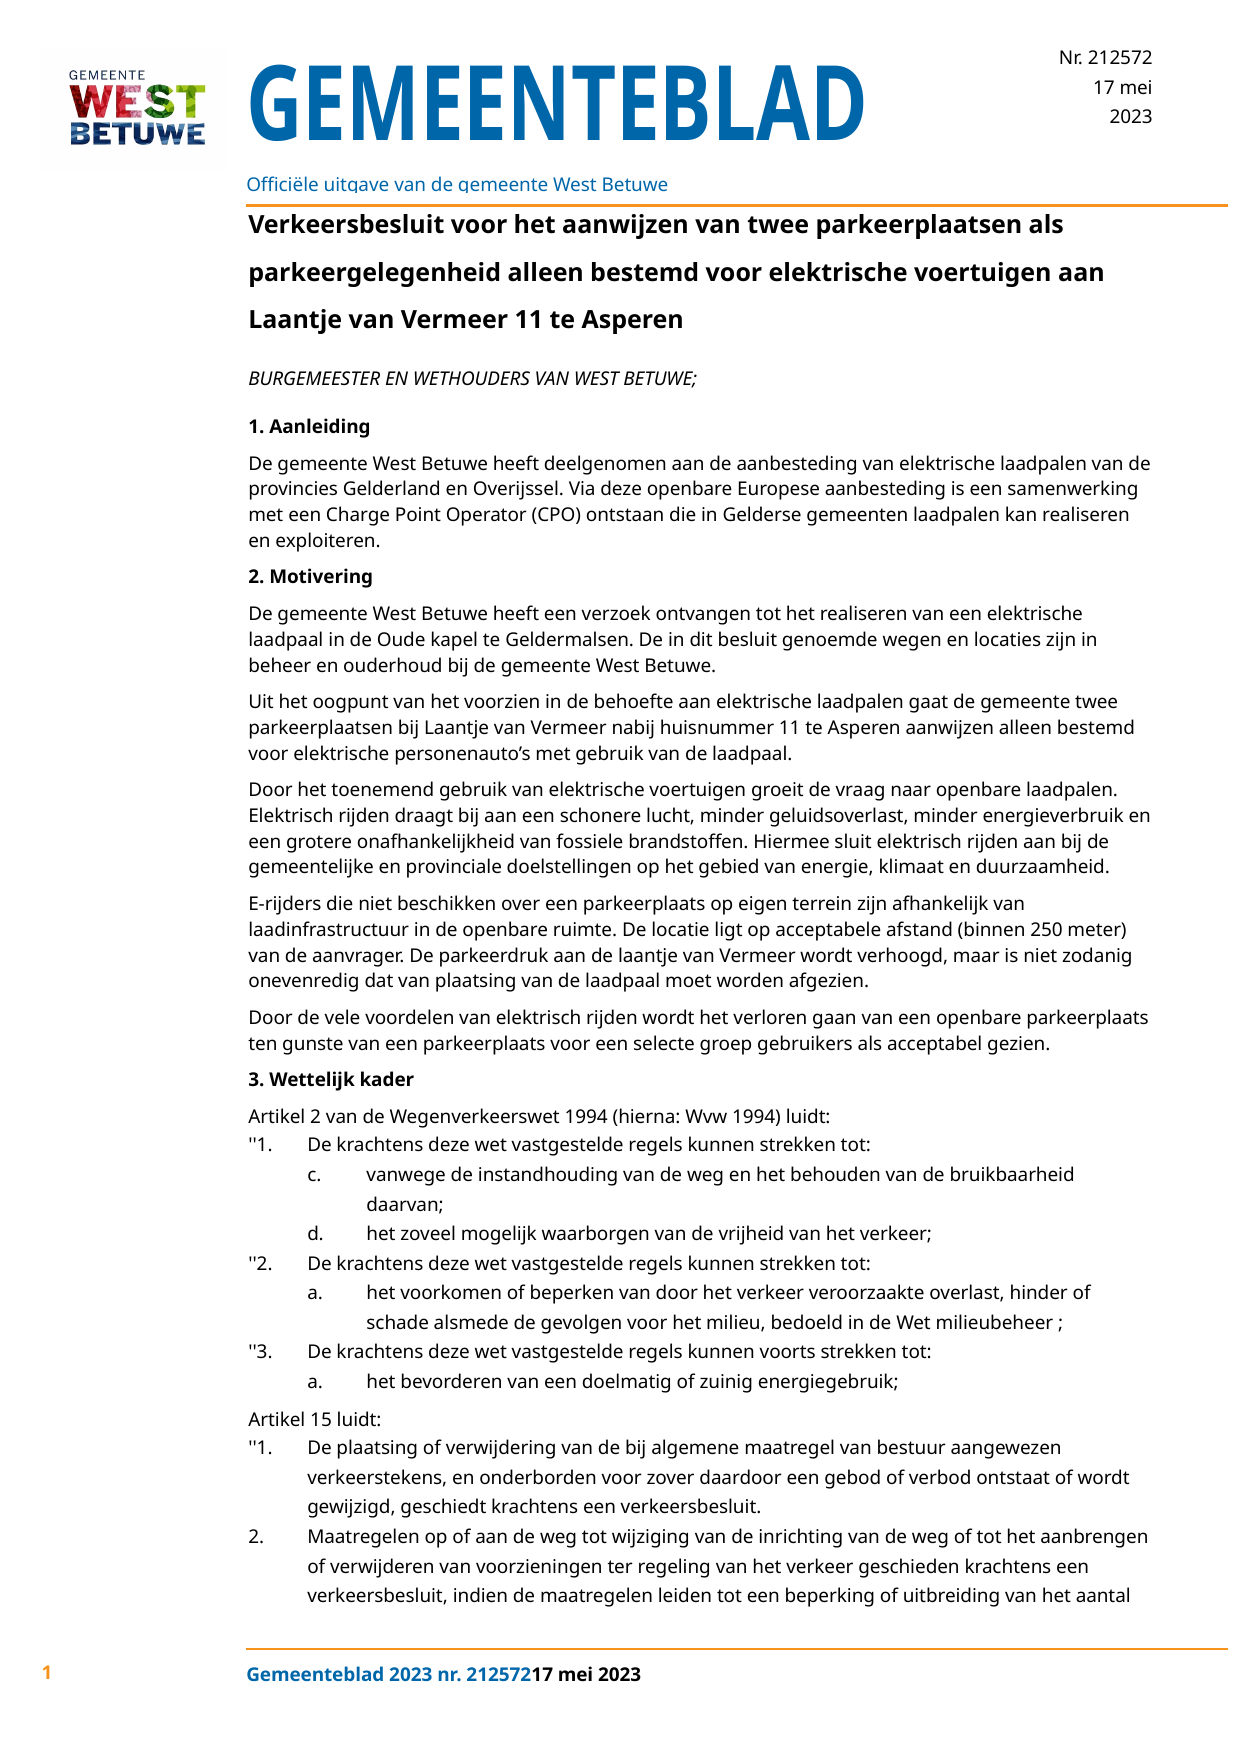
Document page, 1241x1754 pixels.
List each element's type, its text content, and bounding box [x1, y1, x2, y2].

list Maatregelen op of aan de weg tot wijziging van de inrichting van de weg of tot het aanbrengen of verwijderen van voorzieningen ter regeling van het verkeer geschieden krachtens een verkeersbesluit, indien de maatregelen leiden tot een beperking of uitbreiding van het aantal [248, 1523, 1152, 1608]
text Verkeersbesluit voor het aanwijzen van twee parkeerplaatsen als parkeergelegenheid alleen bestemd voor elektrische voertuigen aan Laantje van Vermeer 11 te Asperen [248, 207, 1152, 336]
picture [41, 47, 231, 172]
text Artikel 2 van de Wegenverkeerswet 1994 (hierna: Wvw 1994) luidt: [248, 1103, 1152, 1129]
text 3. Wettelijk kader [248, 1067, 1152, 1092]
text Uit het oogpunt van het voorzien in de behoefte aan elektrische laadpalen gaat de gemeente twee parkeerplaatsen bij Laantje van Vermeer nabij huisnummer 11 te Asperen aanwijzen alleen bestemd voor elektrische personenauto’s met gebruik van de laadpaal. [248, 688, 1152, 766]
list De krachtens deze wet vastgestelde regels kunnen voorts strekken tot: [248, 1339, 1152, 1364]
list De plaatsing of verwijdering van de bij algemene maatregel van bestuur aangewezen verkeerstekens, en onderborden voor zover daardoor een gebod of verbod ontstaat of wordt gewijzigd, geschiedt krachtens een verkeersbesluit. [248, 1434, 1152, 1519]
text Door het toenemend gebruik van elektrische voertuigen groeit de vraag naar openbare laadpalen. Elektrisch rijden draagt bij aan een schonere lucht, minder geluidsoverlast, minder energieverbruik en een grotere onafhankelijkheid van fossiele brandstoffen. Hiermee sluit elektrisch rijden aan bij de gemeentelijke en provinciale doelstellingen op het gebied van energie, klimaat en duurzaamheid. [248, 777, 1152, 879]
list De krachtens deze wet vastgestelde regels kunnen strekken tot: [248, 1250, 1152, 1276]
text BURGEMEESTER EN WETHOUDERS VAN WEST BETUWE; [248, 366, 1152, 391]
text E-rijders die niet beschikken over een parkeerplaats op eigen terrein zijn afhankelijk van laadinfrastructuur in de openbare ruimte. De locatie ligt op acceptabele afstand (binnen 250 meter) van de aanvrager. De parkeerdruk aan de laantje van Vermeer wordt verhoogd, maar is niet zodanig onevenredig dat van plaatsing van de laadpaal moet worden afgezien. [248, 890, 1152, 993]
text De gemeente West Betuwe heeft een verzoek ontvangen tot het realiseren van een elektrische laadpaal in de Oude kapel te Geldermalsen. De in dit besluit genoemde wegen en locaties zijn in beheer en ouderhoud bij de gemeente West Betuwe. [248, 600, 1152, 677]
list vanwege de instandhouding van de weg en het behouden van de bruikbaarheid daarvan; [307, 1161, 1152, 1217]
list het zoveel mogelijk waarborgen van de vrijheid van het verkeer; [307, 1220, 1152, 1246]
list het bevorderen van een doelmatig of zuinig energiegebruik; [307, 1368, 1152, 1394]
list De krachtens deze wet vastgestelde regels kunnen strekken tot: [248, 1132, 1152, 1157]
text 1. Aanleiding [248, 413, 1152, 439]
list het voorkomen of beperken van door het verkeer veroorzaakte overlast, hinder of schade alsmede de gevolgen voor het milieu, bedoeld in de Wet milieubeheer ; [307, 1279, 1152, 1335]
text Artikel 15 luidt: [248, 1406, 1152, 1432]
text 2. Motivering [248, 564, 1152, 589]
text De gemeente West Betuwe heeft deelgenomen aan de aanbesteding van elektrische laadpalen van de provincies Gelderland en Overijssel. Via deze openbare Europese aanbesteding is een samenwerking met een Charge Point Operator (CPO) ontstaan die in Gelderse gemeenten laadpalen kan realiseren en exploiteren. [248, 450, 1152, 553]
text Door de vele voordelen van elektrisch rijden wordt het verloren gaan van een openbare parkeerplaats ten gunste van een parkeerplaats voor een selecte groep gebruikers als acceptabel gezien. [248, 1004, 1152, 1056]
